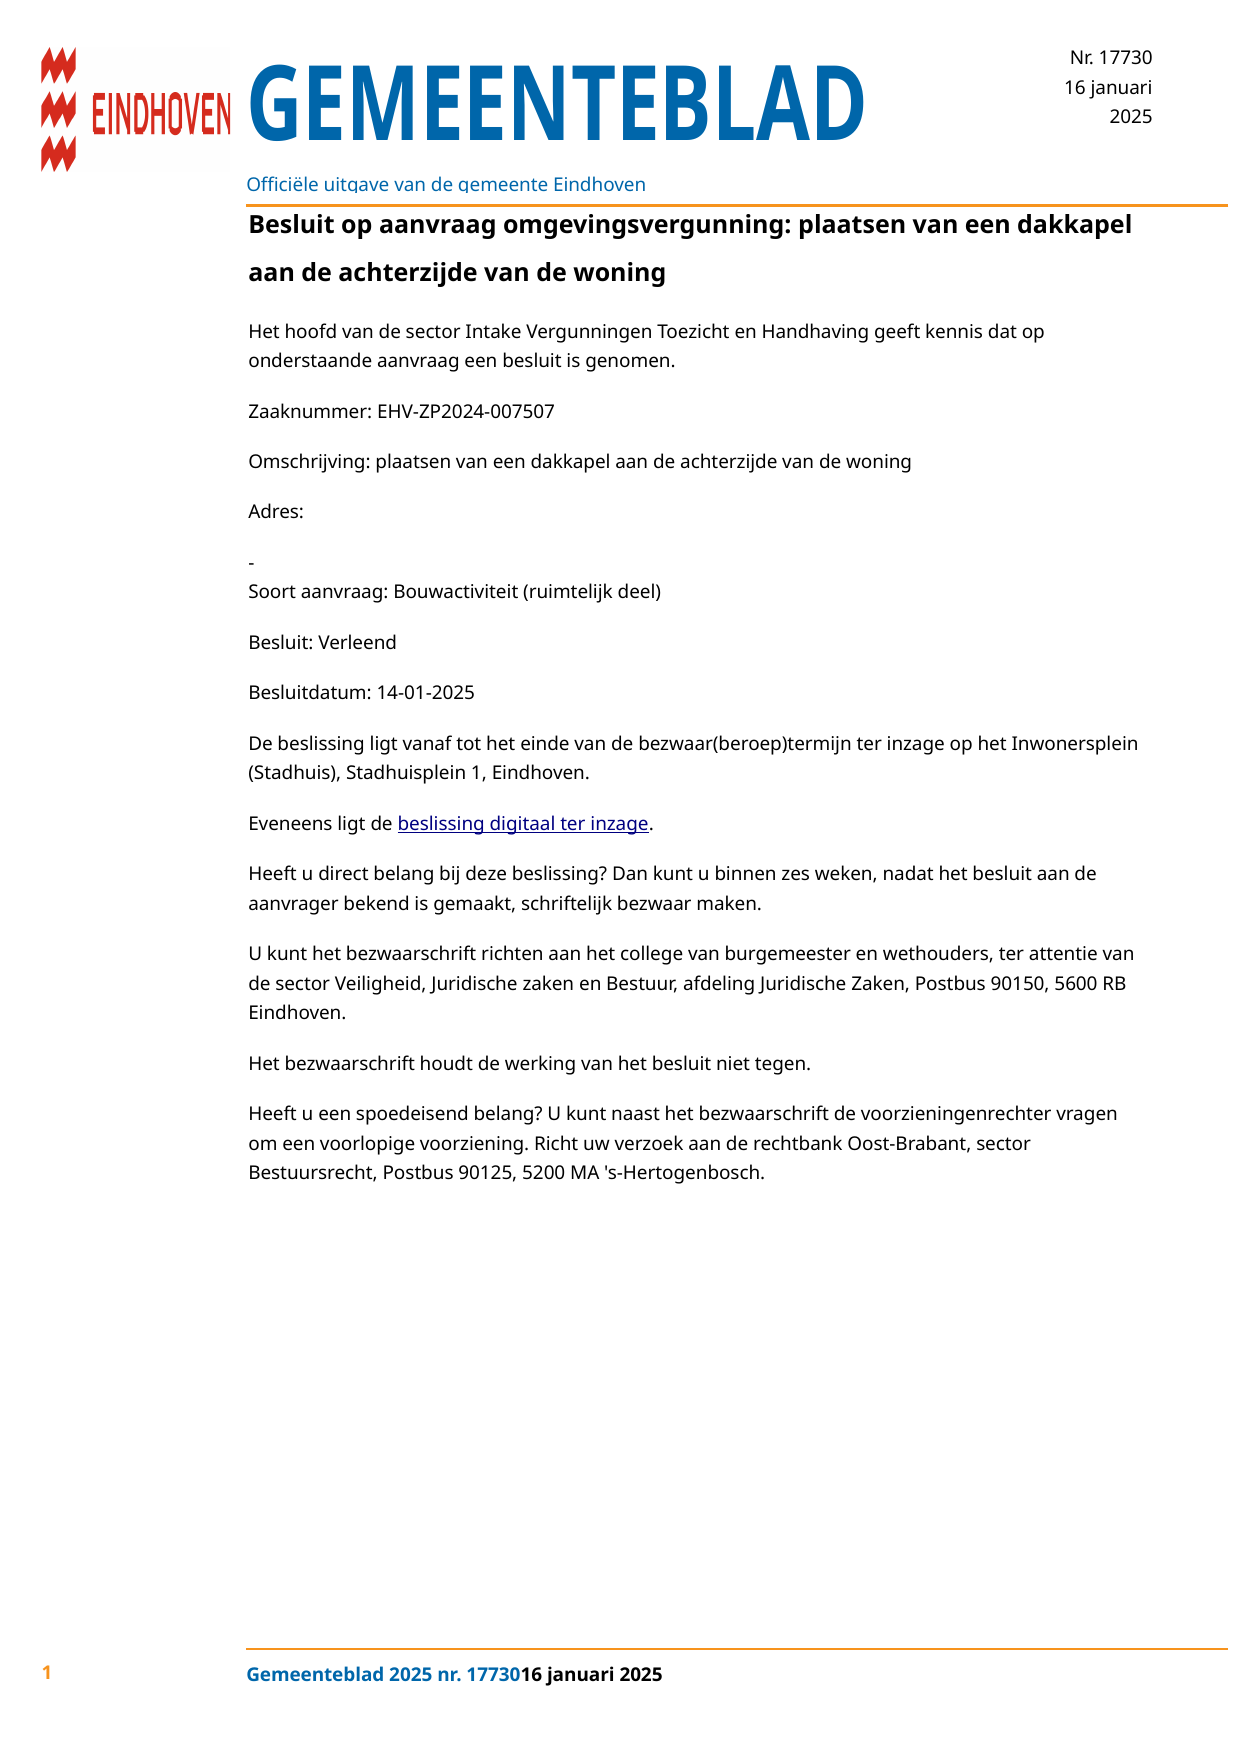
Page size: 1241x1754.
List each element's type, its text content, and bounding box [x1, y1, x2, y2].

text Besluit: Verleend [248, 629, 1152, 655]
text Het hoofd van de sector Intake Vergunningen Toezicht en Handhaving geeft kennis dat op onderstaande aanvraag een besluit is genomen. [248, 318, 1152, 373]
text Omschrijving: plaatsen van een dakkapel aan de achterzijde van de woning [248, 448, 1152, 474]
text Adres: [248, 499, 1152, 524]
text Besluitdatum: 14-01-2025 [248, 679, 1152, 705]
text Soort aanvraag: Bouwactiviteit (ruimtelijk deel) [248, 579, 1152, 604]
text Besluit op aanvraag omgevingsvergunning: plaatsen van een dakkapel aan de achterzijde van de woning [248, 207, 1152, 288]
picture [41, 47, 231, 172]
text De beslissing ligt vanaf tot het einde van de bezwaar(beroep)termijn ter inzage op het Inwonersplein (Stadhuis), Stadhuisplein 1, Eindhoven. [248, 730, 1152, 785]
text Heeft u een spoedeisend belang? U kunt naast het bezwaarschrift de voorzieningenrechter vragen om een voorlopige voorziening. Richt uw verzoek aan de rechtbank Oost-Brabant, sector Bestuursrecht, Postbus 90125, 5200 MA 's-Hertogenbosch. [248, 1100, 1152, 1185]
text Zaaknummer: EHV-ZP2024-007507 [248, 398, 1152, 424]
text Heeft u direct belang bij deze beslissing? Dan kunt u binnen zes weken, nadat het besluit aan de aanvrager bekend is gemaakt, schriftelijk bezwaar maken. [248, 860, 1152, 916]
text U kunt het bezwaarschrift richten aan het college van burgemeester en wethouders, ter attentie van de sector Veiligheid, Juridische zaken en Bestuur, afdeling Juridische Zaken, Postbus 90150, 5600 RB Eindhoven. [248, 940, 1152, 1025]
text Eveneens ligt de beslissing digitaal ter inzage. [248, 810, 1152, 836]
text Het bezwaarschrift houdt de werking van het besluit niet tegen. [248, 1050, 1152, 1076]
